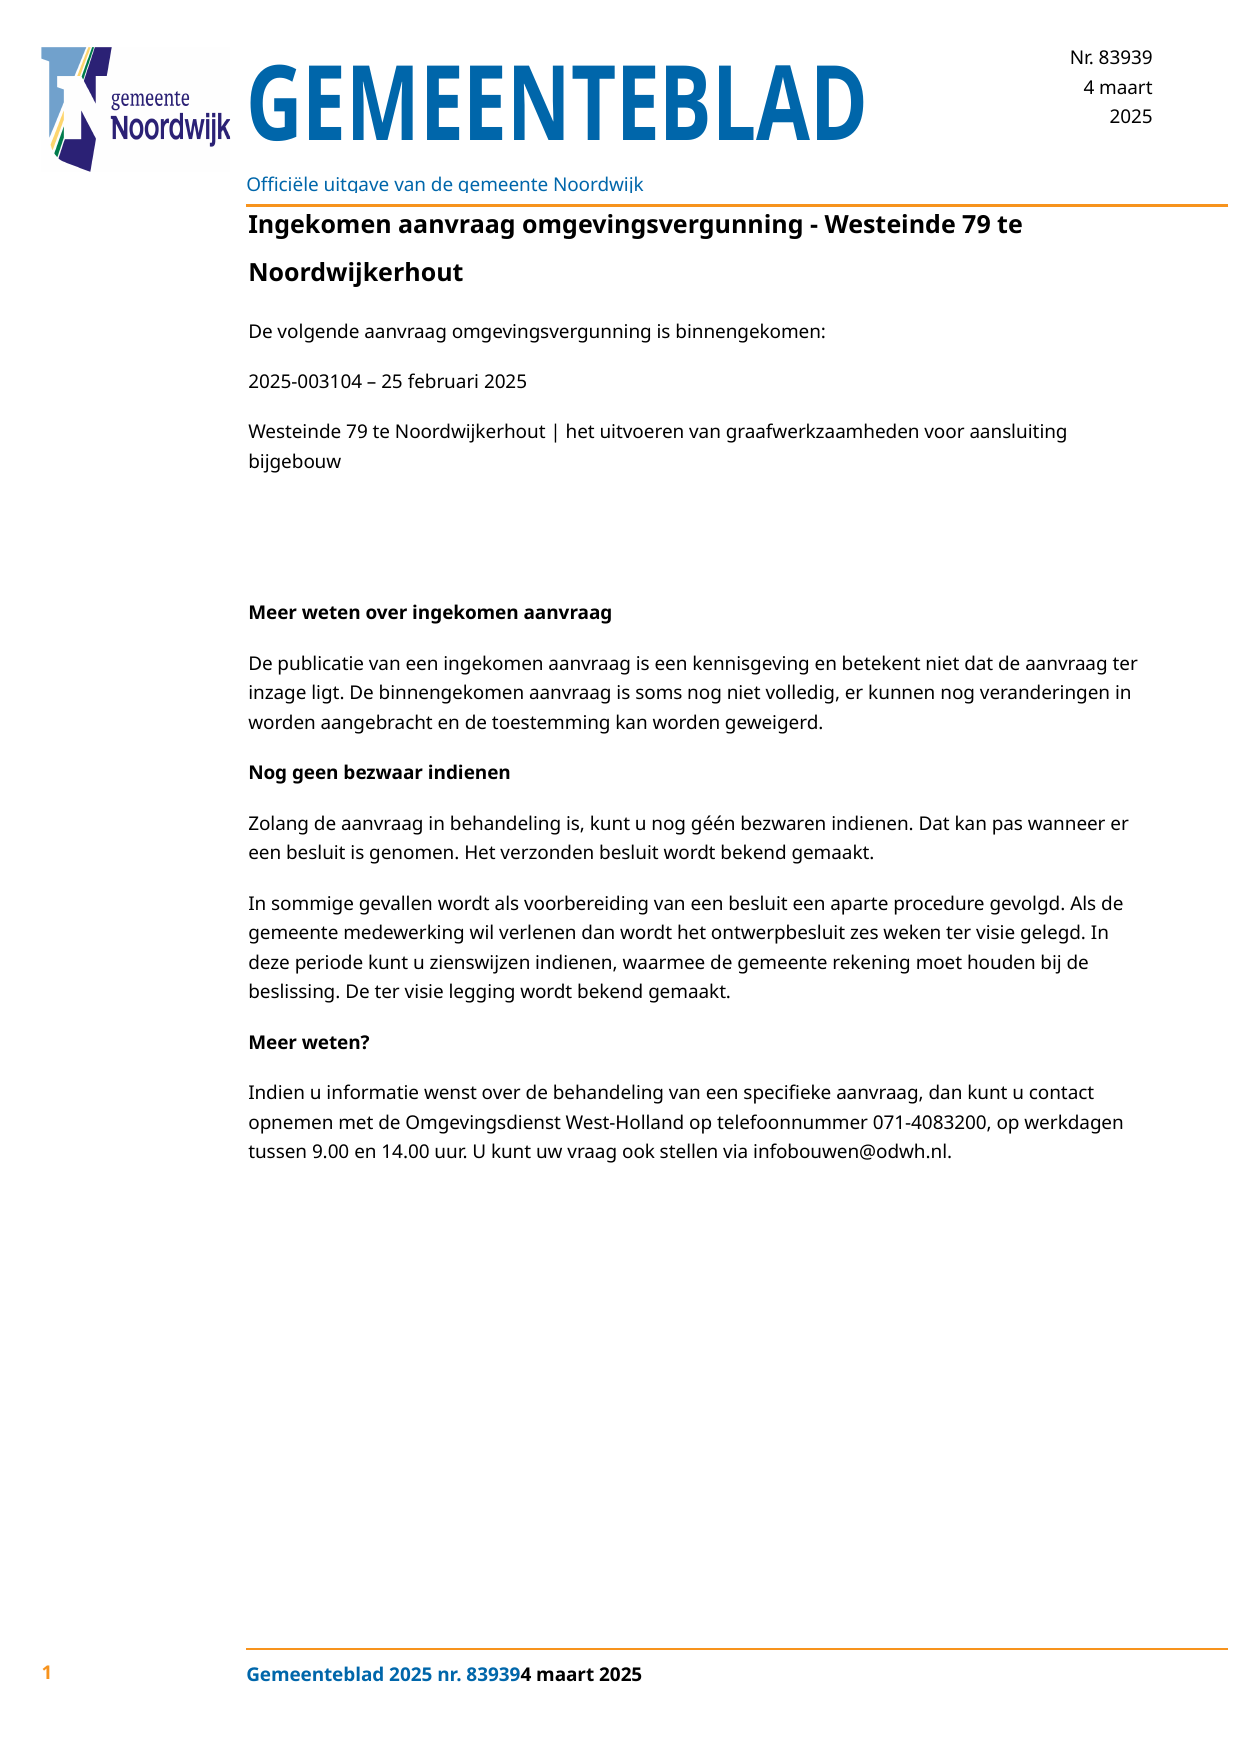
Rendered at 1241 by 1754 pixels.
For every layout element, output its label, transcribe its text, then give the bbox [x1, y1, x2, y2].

text Nog geen bezwaar indienen [248, 759, 1152, 785]
text 2025-003104 – 25 februari 2025 [248, 368, 1152, 394]
text Meer weten? [248, 1029, 1152, 1055]
text Zolang de aanvraag in behandeling is, kunt u nog géén bezwaren indienen. Dat kan pas wanneer er een besluit is genomen. Het verzonden besluit wordt bekend gemaakt. [248, 810, 1152, 865]
picture [41, 47, 231, 172]
text De publicatie van een ingekomen aanvraag is een kennisgeving en betekent niet dat de aanvraag ter inzage ligt. De binnengekomen aanvraag is soms nog niet volledig, er kunnen nog veranderingen in worden aangebracht en de toestemming kan worden geweigerd. [248, 650, 1152, 735]
text Indien u informatie wenst over de behandeling van een specifieke aanvraag, dan kunt u contact opnemen met de Omgevingsdienst West-Holland op telefoonnummer 071-4083200, op werkdagen tussen 9.00 en 14.00 uur. U kunt uw vraag ook stellen via infobouwen@odwh.nl. [248, 1079, 1152, 1164]
text Meer weten over ingekomen aanvraag [248, 599, 1152, 625]
text Ingekomen aanvraag omgevingsvergunning - Westeinde 79 te Noordwijkerhout [248, 207, 1152, 288]
text Westeinde 79 te Noordwijkerhout | het uitvoeren van graafwerkzaamheden voor aansluiting bijgebouw [248, 419, 1152, 474]
text In sommige gevallen wordt als voorbereiding van een besluit een aparte procedure gevolgd. Als de gemeente medewerking wil verlenen dan wordt het ontwerpbesluit zes weken ter visie gelegd. In deze periode kunt u zienswijzen indienen, waarmee de gemeente rekening moet houden bij de beslissing. De ter visie legging wordt bekend gemaakt. [248, 890, 1152, 1004]
text De volgende aanvraag omgevingsvergunning is binnengekomen: [248, 318, 1152, 344]
